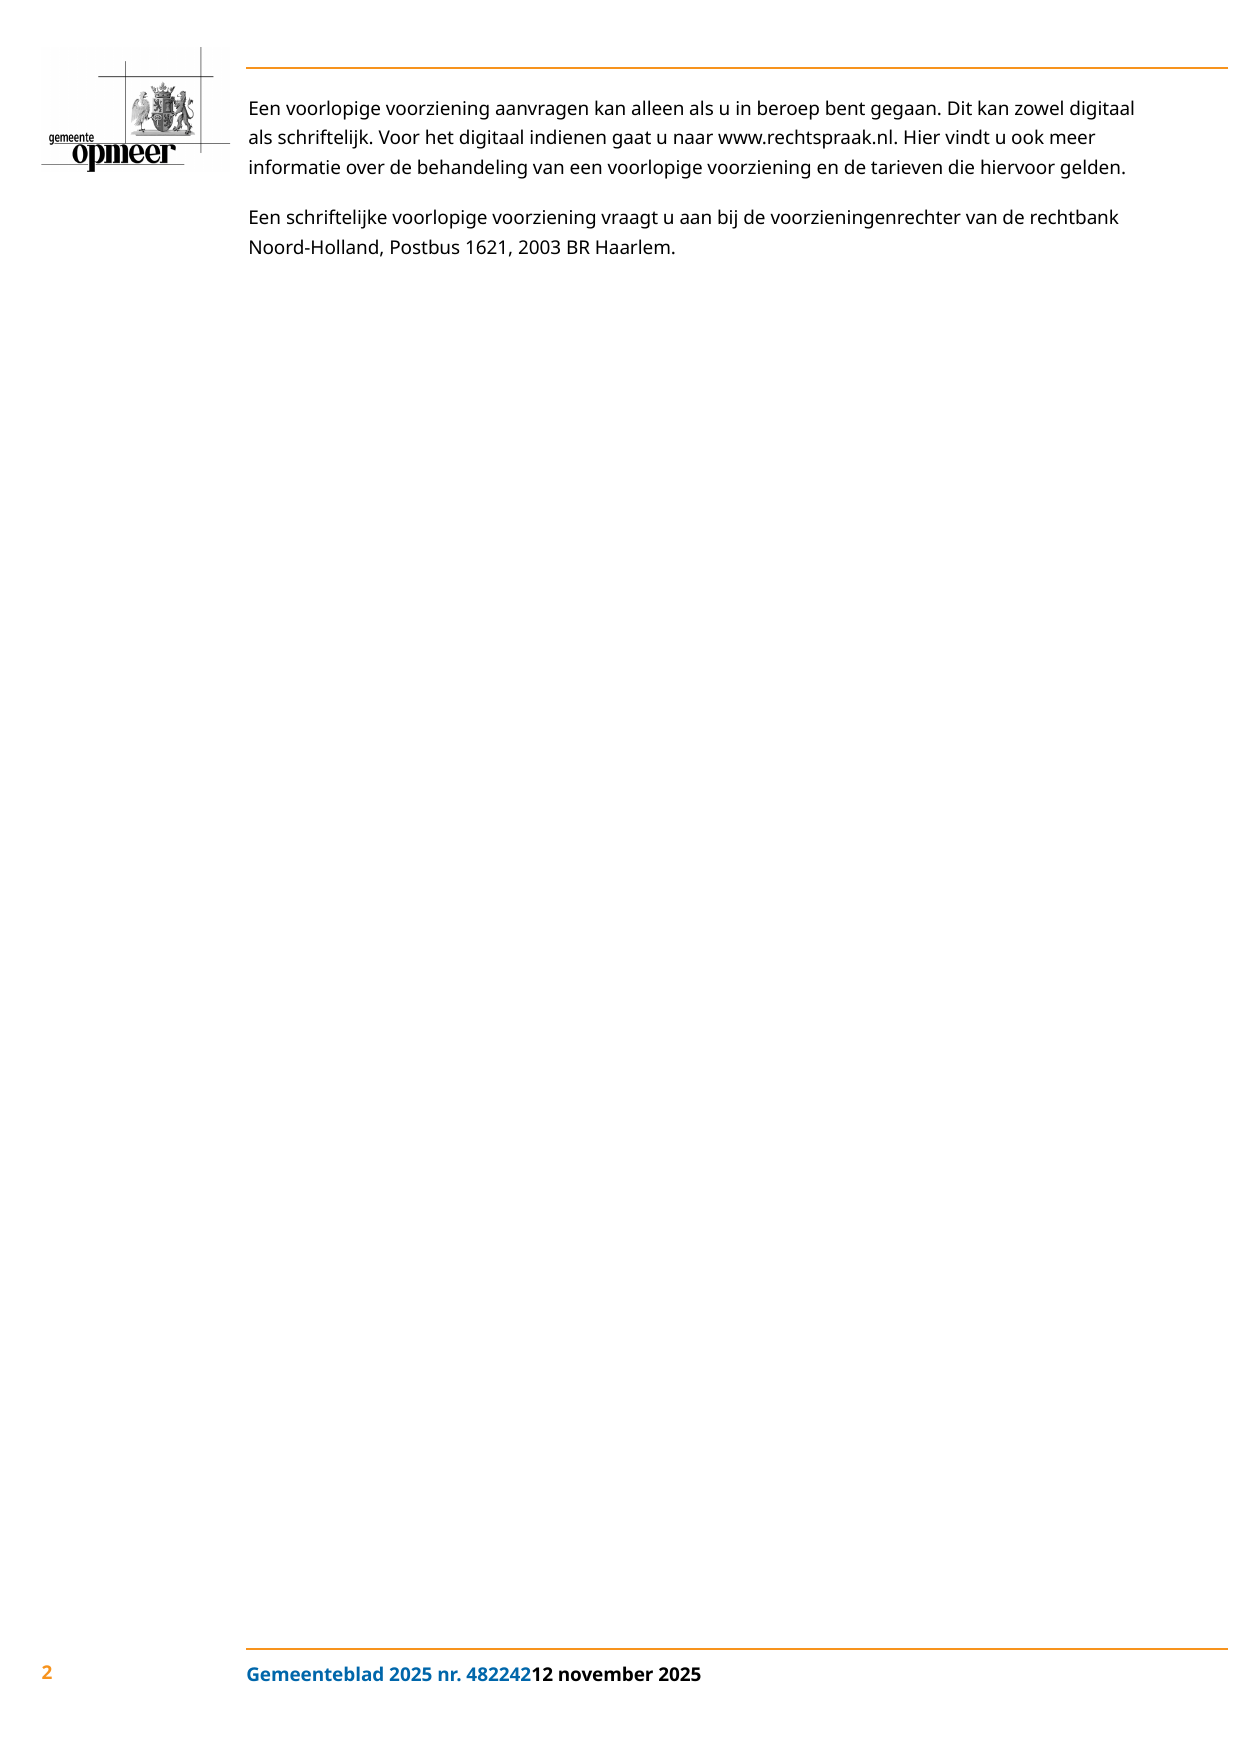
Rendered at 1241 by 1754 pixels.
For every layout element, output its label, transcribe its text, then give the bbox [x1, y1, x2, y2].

picture [41, 47, 231, 172]
text Een schriftelijke voorlopige voorziening vraagt u aan bij de voorzieningenrechter van de rechtbank Noord-Holland, Postbus 1621, 2003 BR Haarlem. [248, 204, 1152, 260]
text Een voorlopige voorziening aanvragen kan alleen als u in beroep bent gegaan. Dit kan zowel digitaal als schriftelijk. Voor het digitaal indienen gaat u naar www.rechtspraak.nl. Hier vindt u ook meer informatie over de behandeling van een voorlopige voorziening en de tarieven die hiervoor gelden. [248, 95, 1152, 180]
